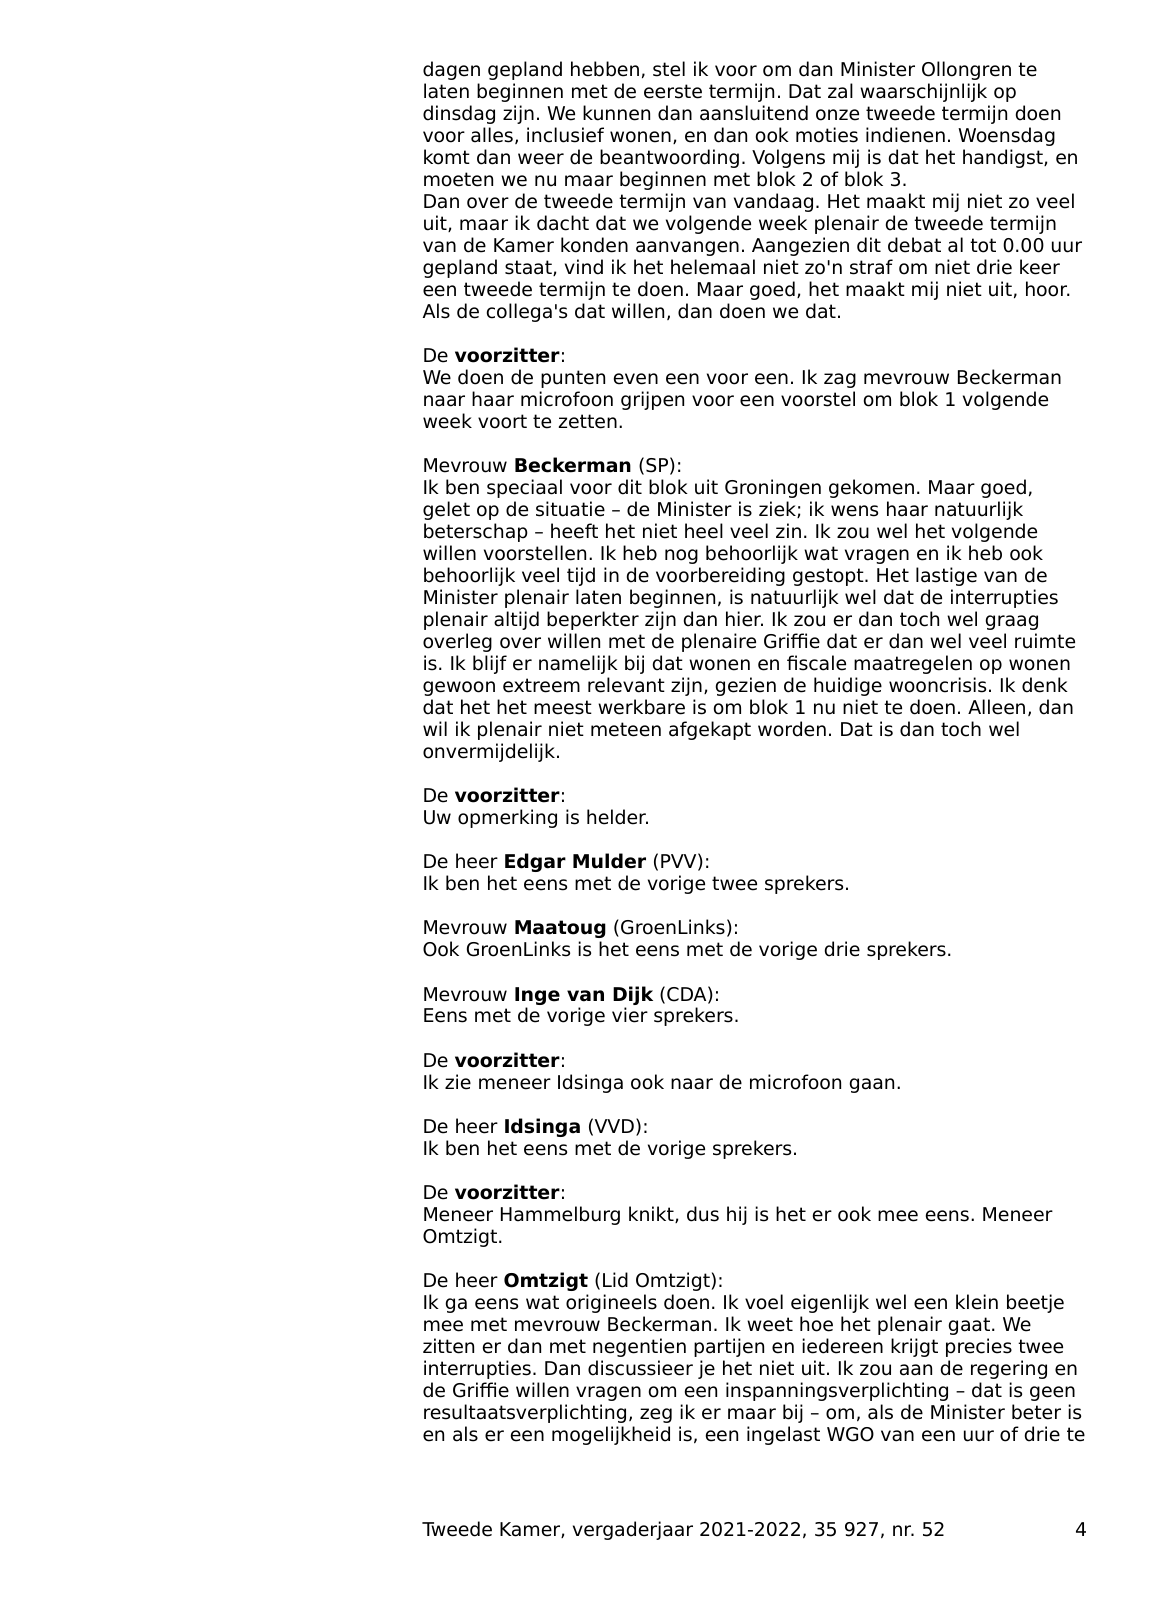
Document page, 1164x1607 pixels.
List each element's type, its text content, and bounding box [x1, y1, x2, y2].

text Ik zie meneer Idsinga ook naar de microfoon gaan. [422, 1072, 1087, 1093]
text We doen de punten even een voor een. Ik zag mevrouw Beckerman naar haar microfoon grijpen voor een voorstel om blok 1 volgende week voort te zetten. [422, 367, 1087, 433]
text Ik ben het eens met de vorige sprekers. [422, 1138, 1087, 1160]
text De heer Idsinga (VVD): [422, 1116, 1087, 1138]
text Mevrouw Maatoug (GroenLinks): [422, 917, 1087, 939]
text Meneer Hammelburg knikt, dus hij is het er ook mee eens. Meneer Omtzigt. [422, 1204, 1087, 1248]
text De heer Edgar Mulder (PVV): [422, 851, 1087, 873]
text dagen gepland hebben, stel ik voor om dan Minister Ollongren te laten beginnen met de eerste termijn. Dat zal waarschijnlijk op dinsdag zijn. We kunnen dan aansluitend onze tweede termijn doen voor alles, inclusief wonen, en dan ook moties indienen. Woensdag komt dan weer de beantwoording. Volgens mij is dat het handigst, en moeten we nu maar beginnen met blok 2 of blok 3. [422, 59, 1087, 191]
text Uw opmerking is helder. [422, 807, 1087, 829]
text Ik ben speciaal voor dit blok uit Groningen gekomen. Maar goed, gelet op de situatie – de Minister is ziek; ik wens haar natuurlijk beterschap – heeft het niet heel veel zin. Ik zou wel het volgende willen voorstellen. Ik heb nog behoorlijk wat vragen en ik heb ook behoorlijk veel tijd in de voorbereiding gestopt. Het lastige van de Minister plenair laten beginnen, is natuurlijk wel dat de interrupties plenair altijd beperkter zijn dan hier. Ik zou er dan toch wel graag overleg over willen met de plenaire Griffie dat er dan wel veel ruimte is. Ik blijf er namelijk bij dat wonen en fiscale maatregelen op wonen gewoon extreem relevant zijn, gezien de huidige wooncrisis. Ik denk dat het het meest werkbare is om blok 1 nu niet te doen. Alleen, dan wil ik plenair niet meteen afgekapt worden. Dat is dan toch wel onvermijdelijk. [422, 477, 1087, 763]
text Ook GroenLinks is het eens met de vorige drie sprekers. [422, 939, 1087, 961]
text Ik ben het eens met de vorige twee sprekers. [422, 873, 1087, 895]
text Dan over de tweede termijn van vandaag. Het maakt mij niet zo veel uit, maar ik dacht dat we volgende week plenair de tweede termijn van de Kamer konden aanvangen. Aangezien dit debat al tot 0.00 uur gepland staat, vind ik het helemaal niet zo'n straf om niet drie keer een tweede termijn te doen. Maar goed, het maakt mij niet uit, hoor. Als de collega's dat willen, dan doen we dat. [422, 191, 1087, 323]
text De voorzitter: [422, 345, 1087, 367]
text De voorzitter: [422, 1049, 1087, 1072]
text De heer Omtzigt (Lid Omtzigt): [422, 1270, 1087, 1292]
text Eens met de vorige vier sprekers. [422, 1005, 1087, 1027]
text Mevrouw Beckerman (SP): [422, 455, 1087, 477]
text Mevrouw Inge van Dijk (CDA): [422, 983, 1087, 1005]
text Ik ga eens wat origineels doen. Ik voel eigenlijk wel een klein beetje mee met mevrouw Beckerman. Ik weet hoe het plenair gaat. We zitten er dan met negentien partijen en iedereen krijgt precies twee interrupties. Dan discussieer je het niet uit. Ik zou aan de regering en de Griffie willen vragen om een inspanningsverplichting – dat is geen resultaatsverplichting, zeg ik er maar bij – om, als de Minister beter is en als er een mogelijkheid is, een ingelast WGO van een uur of drie te [422, 1292, 1087, 1446]
text De voorzitter: [422, 1182, 1087, 1204]
text De voorzitter: [422, 785, 1087, 807]
